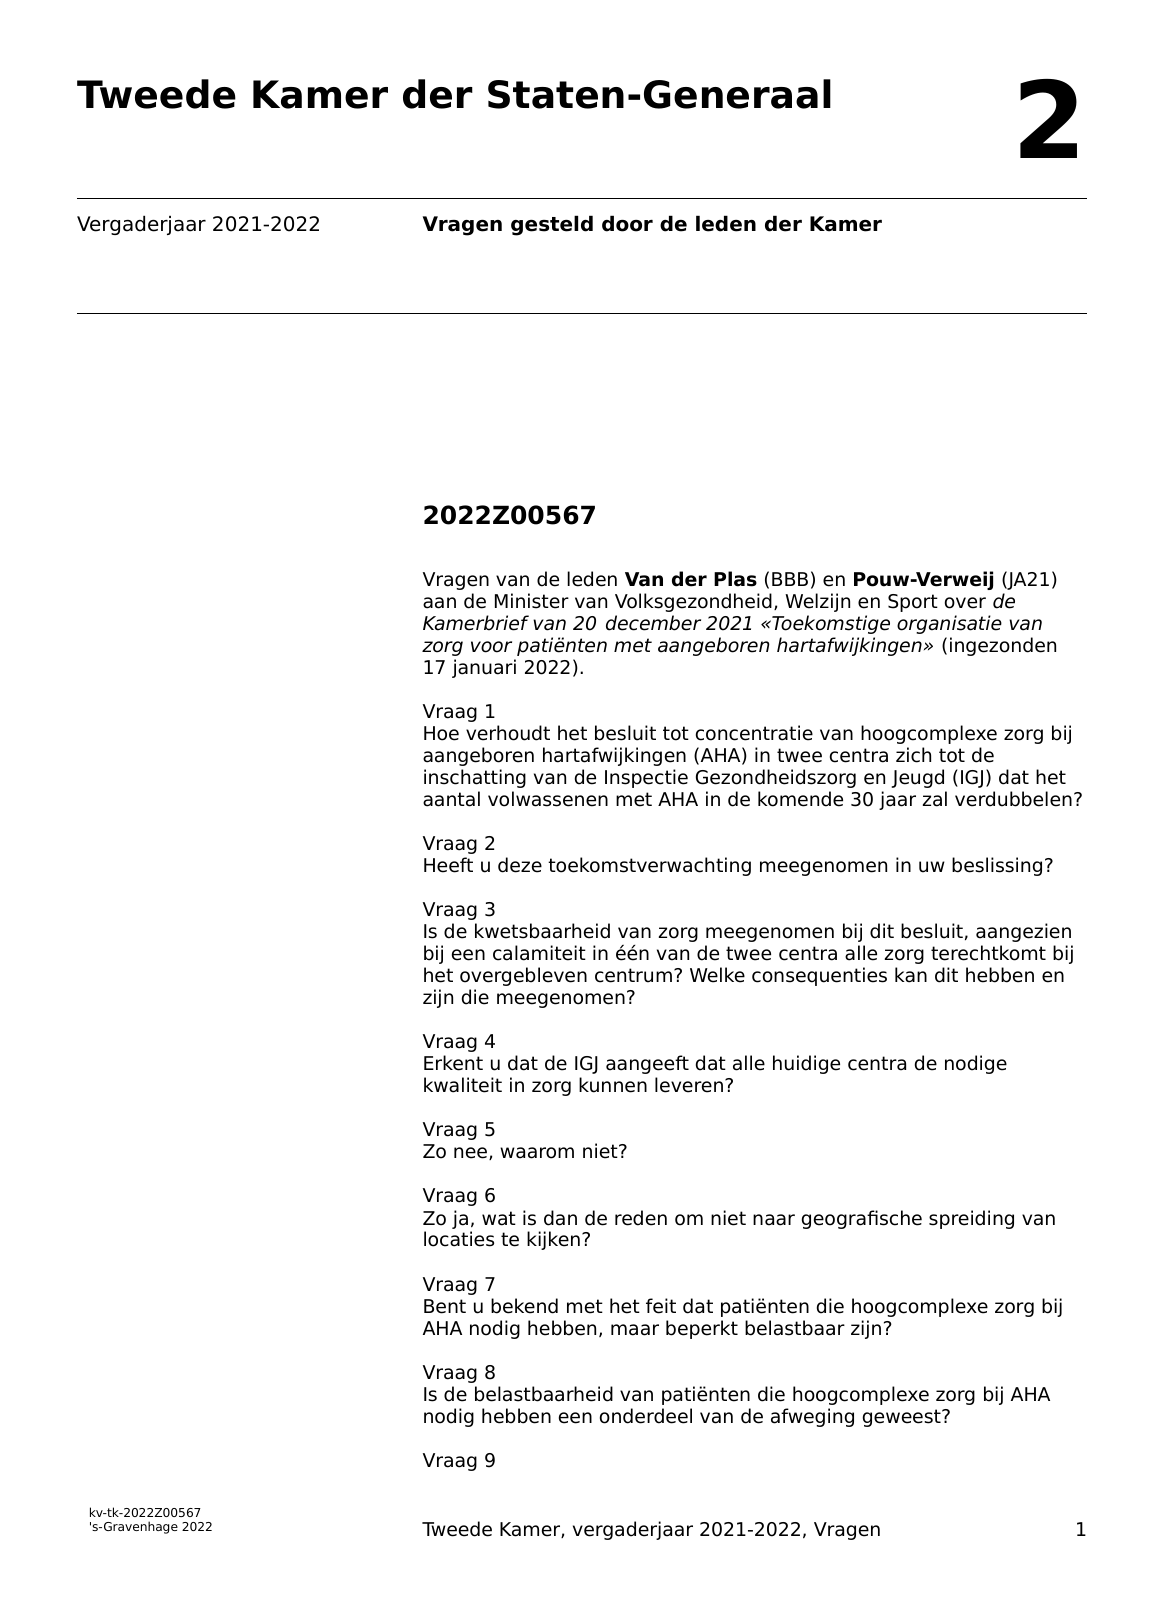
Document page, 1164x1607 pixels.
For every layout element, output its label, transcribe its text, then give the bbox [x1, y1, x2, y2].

text Vraag 8 [422, 1362, 1087, 1384]
text kv-tk-2022Z00567 [88, 1506, 323, 1520]
text Vraag 3 [422, 899, 1087, 921]
text Vraag 2 [422, 833, 1087, 855]
text Bent u bekend met het feit dat patiënten die hoogcomplexe zorg bij AHA nodig hebben, maar beperkt belastbaar zijn? [422, 1296, 1087, 1339]
text Erkent u dat de IGJ aangeeft dat alle huidige centra de nodige kwaliteit in zorg kunnen leveren? [422, 1053, 1087, 1097]
table_cell Vragen gesteld door de leden der Kamer [422, 199, 1087, 313]
table_header 2 [886, 59, 1087, 198]
text Hoe verhoudt het besluit tot concentratie van hoogcomplexe zorg bij aangeboren hartafwijkingen (AHA) in twee centra zich tot de inschatting van de Inspectie Gezondheidszorg en Jeugd (IGJ) dat het aantal volwassenen met AHA in de komende 30 jaar zal verdubbelen? [422, 723, 1087, 811]
table_cell Vergaderjaar 2021-2022 [77, 199, 422, 313]
text Vraag 4 [422, 1031, 1087, 1053]
text Is de belastbaarheid van patiënten die hoogcomplexe zorg bij AHA nodig hebben een onderdeel van de afweging geweest? [422, 1384, 1087, 1428]
text 2022Z00567 [422, 501, 1087, 531]
text Vraag 1 [422, 701, 1087, 723]
table_header Tweede Kamer der Staten-Generaal [77, 59, 886, 198]
text Is de kwetsbaarheid van zorg meegenomen bij dit besluit, aangezien bij een calamiteit in één van de twee centra alle zorg terechtkomt bij het overgebleven centrum? Welke consequenties kan dit hebben en zijn die meegenomen? [422, 921, 1087, 1009]
text Zo ja, wat is dan de reden om niet naar geografische spreiding van locaties te kijken? [422, 1207, 1087, 1251]
text Vraag 5 [422, 1119, 1087, 1141]
text Vraag 6 [422, 1185, 1087, 1207]
text Vraag 7 [422, 1273, 1087, 1296]
text Vragen van de leden Van der Plas (BBB) en Pouw-Verweij (JA21) aan de Minister van Volksgezondheid, Welzijn en Sport over de Kamerbrief van 20 december 2021 «Toekomstige organisatie van zorg voor patiënten met aangeboren hartafwijkingen» (ingezonden 17 januari 2022). [422, 569, 1087, 679]
text Vraag 9 [422, 1450, 1087, 1472]
text 's-Gravenhage 2022 [88, 1520, 323, 1534]
text Zo nee, waarom niet? [422, 1141, 1087, 1163]
text Heeft u deze toekomstverwachting meegenomen in uw beslissing? [422, 855, 1087, 877]
